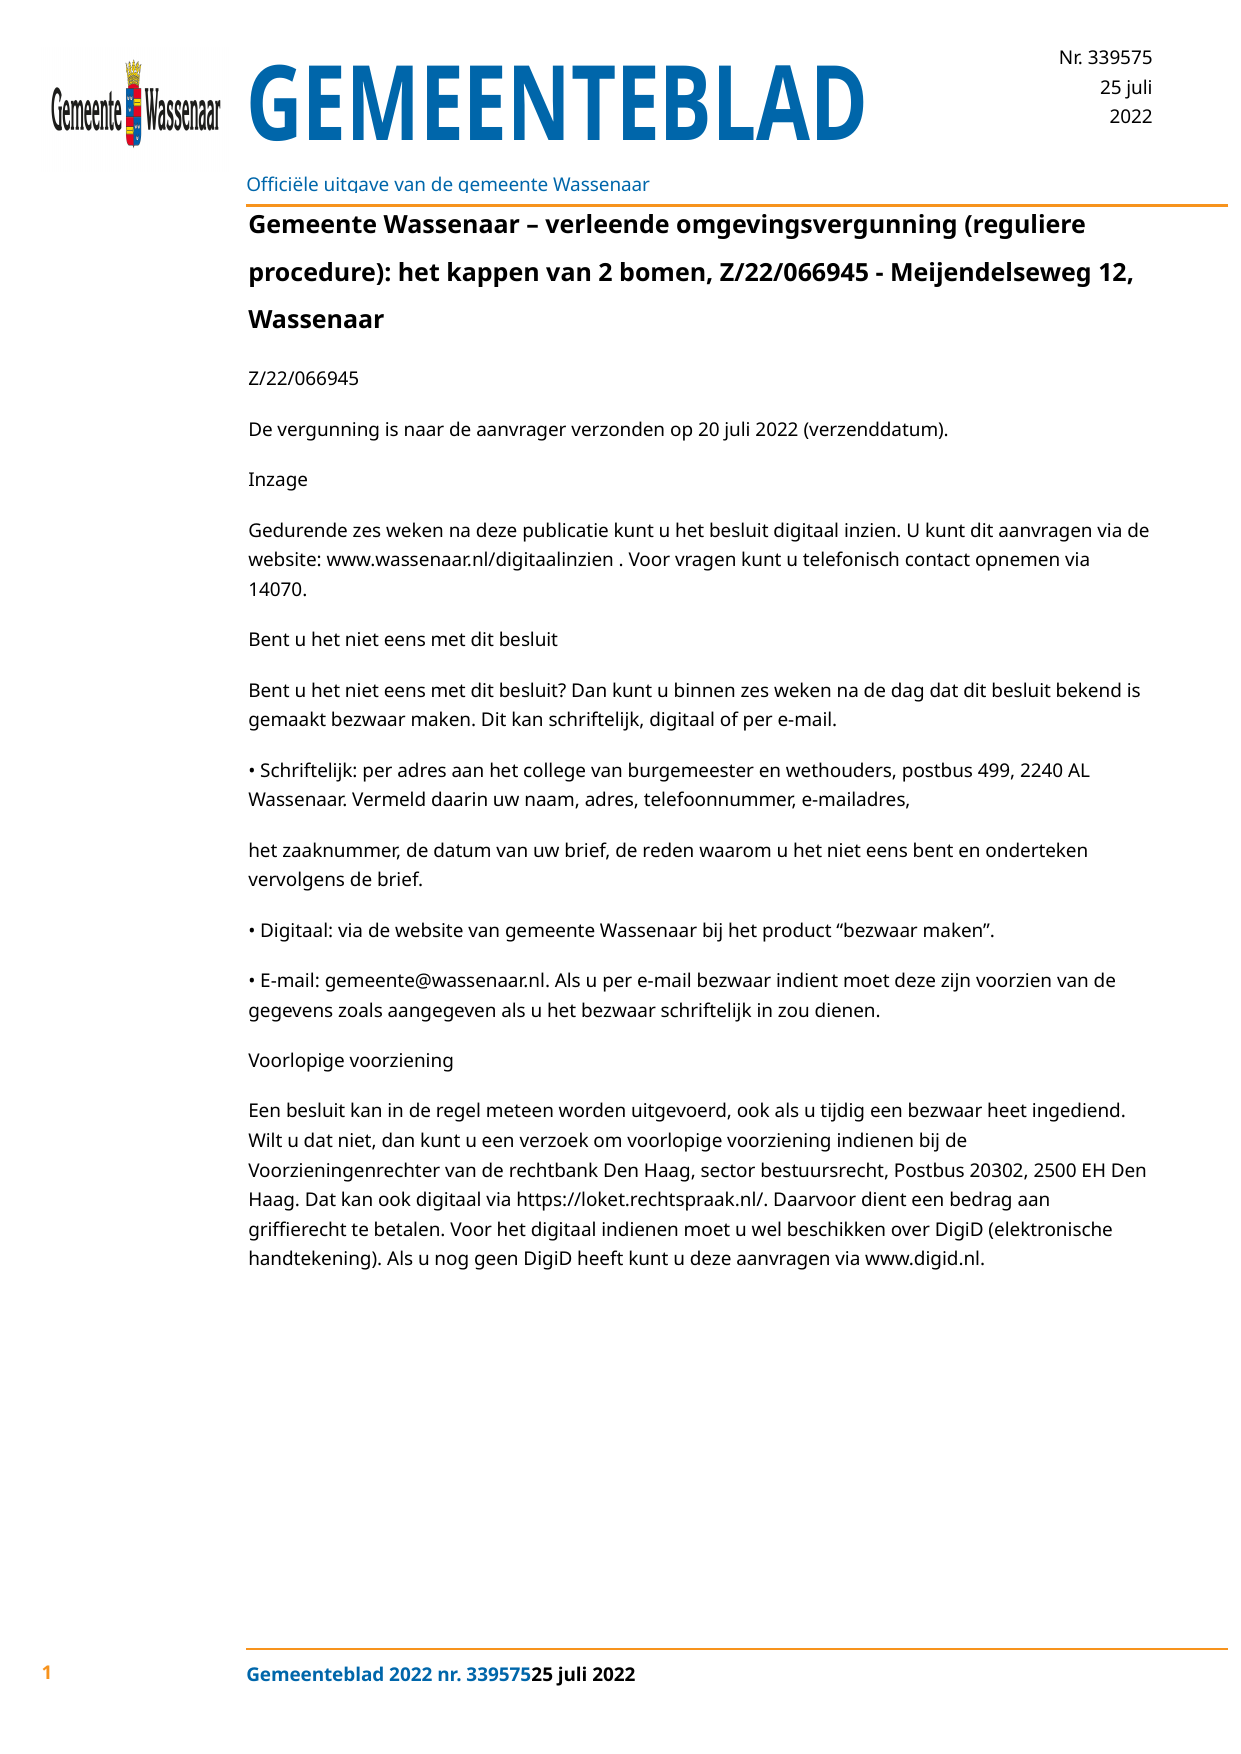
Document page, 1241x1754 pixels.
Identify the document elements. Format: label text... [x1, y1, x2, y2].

picture [41, 47, 231, 172]
text Gemeente Wassenaar – verleende omgevingsvergunning (reguliere procedure): het kappen van 2 bomen, Z/22/066945 - Meijendelseweg 12, Wassenaar [248, 207, 1152, 336]
text Bent u het niet eens met dit besluit? Dan kunt u binnen zes weken na de dag dat dit besluit bekend is gemaakt bezwaar maken. Dit kan schriftelijk, digitaal of per e-mail. [248, 677, 1152, 732]
text Inzage [248, 466, 1152, 492]
text • E-mail: gemeente@wassenaar.nl. Als u per e-mail bezwaar indient moet deze zijn voorzien van de gegevens zoals aangegeven als u het bezwaar schriftelijk in zou dienen. [248, 967, 1152, 1022]
text het zaaknummer, de datum van uw brief, de reden waarom u het niet eens bent en onderteken vervolgens de brief. [248, 837, 1152, 892]
text Een besluit kan in de regel meteen worden uitgevoerd, ook als u tijdig een bezwaar heet ingediend. Wilt u dat niet, dan kunt u een verzoek om voorlopige voorziening indienen bij de Voorzieningenrechter van de rechtbank Den Haag, sector bestuursrecht, Postbus 20302, 2500 EH Den Haag. Dat kan ook digitaal via https://loket.rechtspraak.nl/. Daarvoor dient een bedrag aan griffierecht te betalen. Voor het digitaal indienen moet u wel beschikken over DigiD (elektronische handtekening). Als u nog geen DigiD heeft kunt u deze aanvragen via www.digid.nl. [248, 1098, 1152, 1271]
text • Schriftelijk: per adres aan het college van burgemeester en wethouders, postbus 499, 2240 AL Wassenaar. Vermeld daarin uw naam, adres, telefoonnummer, e-mailadres, [248, 757, 1152, 812]
text Voorlopige voorziening [248, 1047, 1152, 1073]
text Bent u het niet eens met dit besluit [248, 626, 1152, 652]
text • Digitaal: via de website van gemeente Wassenaar bij het product “bezwaar maken”. [248, 917, 1152, 942]
text Gedurende zes weken na deze publicatie kunt u het besluit digitaal inzien. U kunt dit aanvragen via de website: www.wassenaar.nl/digitaalinzien . Voor vragen kunt u telefonisch contact opnemen via 14070. [248, 517, 1152, 602]
text Z/22/066945 [248, 366, 1152, 391]
text De vergunning is naar de aanvrager verzonden op 20 juli 2022 (verzenddatum). [248, 416, 1152, 442]
